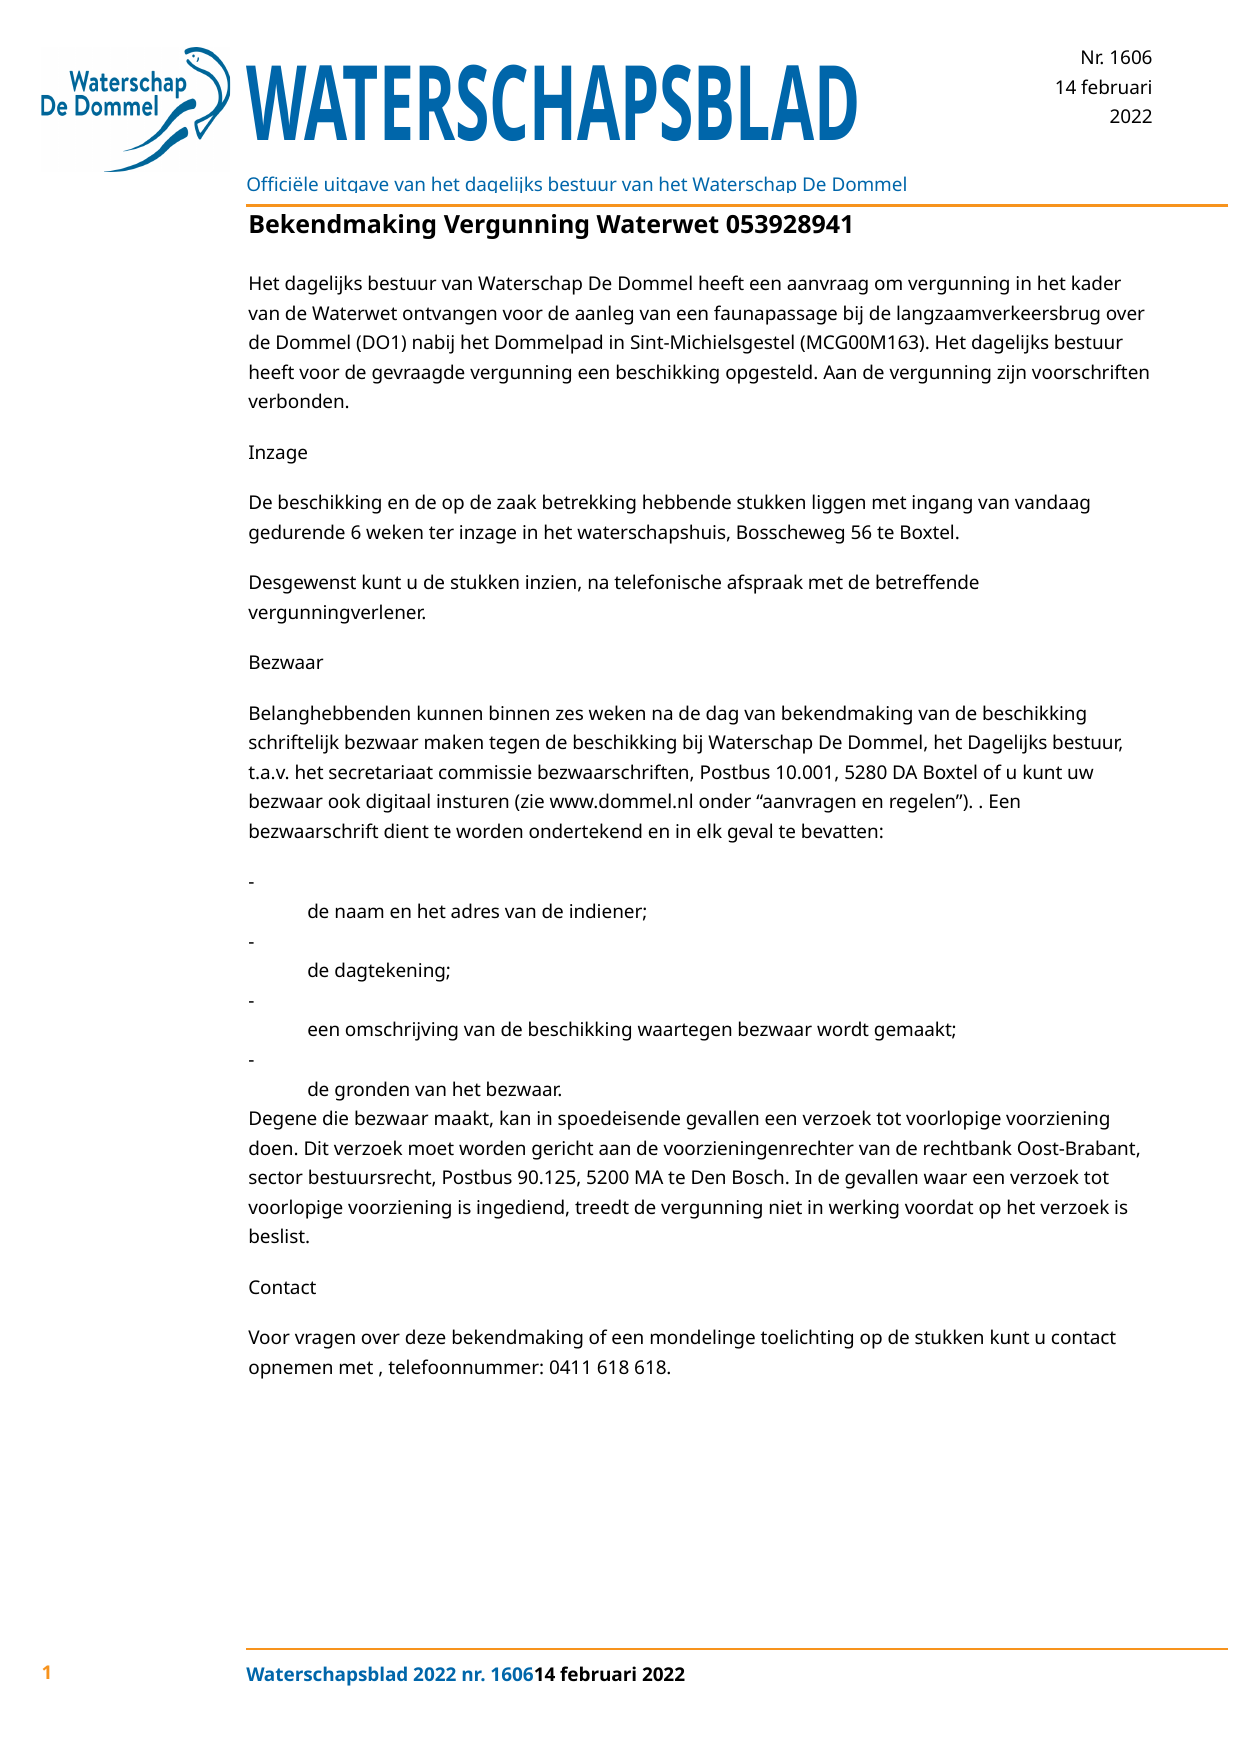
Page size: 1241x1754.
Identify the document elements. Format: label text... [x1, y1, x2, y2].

text Bezwaar [248, 649, 1152, 675]
picture [45, 99, 51, 111]
picture [204, 47, 231, 76]
list de gronden van het bezwaar. [248, 1076, 1152, 1101]
text Degene die bezwaar maakt, kan in spoedeisende gevallen een verzoek tot voorlopige voorziening doen. Dit verzoek moet worden gericht aan de voorzieningenrechter van de rechtbank Oost-Brabant, sector bestuursrecht, Postbus 90.125, 5200 MA te Den Bosch. In de gevallen waar een verzoek tot voorlopige voorziening is ingediend, treedt de vergunning niet in werking voordat op het verzoek is beslist. [248, 1105, 1152, 1249]
text De beschikking en de op de zaak betrekking hebbende stukken liggen met ingang van vandaag gedurende 6 weken ter inzage in het waterschapshuis, Bosscheweg 56 te Boxtel. [248, 489, 1152, 545]
picture [41, 47, 231, 172]
text Het dagelijks bestuur van Waterschap De Dommel heeft een aanvraag om vergunning in het kader van de Waterwet ontvangen voor de aanleg van een faunapassage bij de langzaamverkeersbrug over de Dommel (DO1) nabij het Dommelpad in Sint-Michielsgestel (MCG00M163). Het dagelijks bestuur heeft voor de gevraagde vergunning een beschikking opgesteld. Aan de vergunning zijn voorschriften verbonden. [248, 270, 1152, 414]
text Inzage [248, 439, 1152, 465]
text Voor vragen over deze bekendmaking of een mondelinge toelichting op de stukken kunt u contact opnemen met , telefoonnummer: 0411 618 618. [248, 1324, 1152, 1380]
list een omschrijving van de beschikking waartegen bezwaar wordt gemaakt; [248, 1017, 1152, 1042]
list de dagtekening; [248, 957, 1152, 983]
text Bekendmaking Vergunning Waterwet 053928941 [248, 207, 1152, 241]
text Desgewenst kunt u de stukken inzien, na telefonische afspraak met de betreffende vergunningverlener. [248, 569, 1152, 625]
list de naam en het adres van de indiener; [248, 898, 1152, 924]
text Contact [248, 1274, 1152, 1300]
picture [198, 118, 210, 131]
text Belanghebbenden kunnen binnen zes weken na de dag van bekendmaking van de beschikking schriftelijk bezwaar maken tegen de beschikking bij Waterschap De Dommel, het Dagelijks bestuur, t.a.v. het secretariaat commissie bezwaarschriften, Postbus 10.001, 5280 DA Boxtel of u kunt uw bezwaar ook digitaal insturen (zie www.dommel.nl onder “aanvragen en regelen”). . Een bezwaarschrift dient te worden ondertekend en in elk geval te bevatten: [248, 700, 1152, 844]
